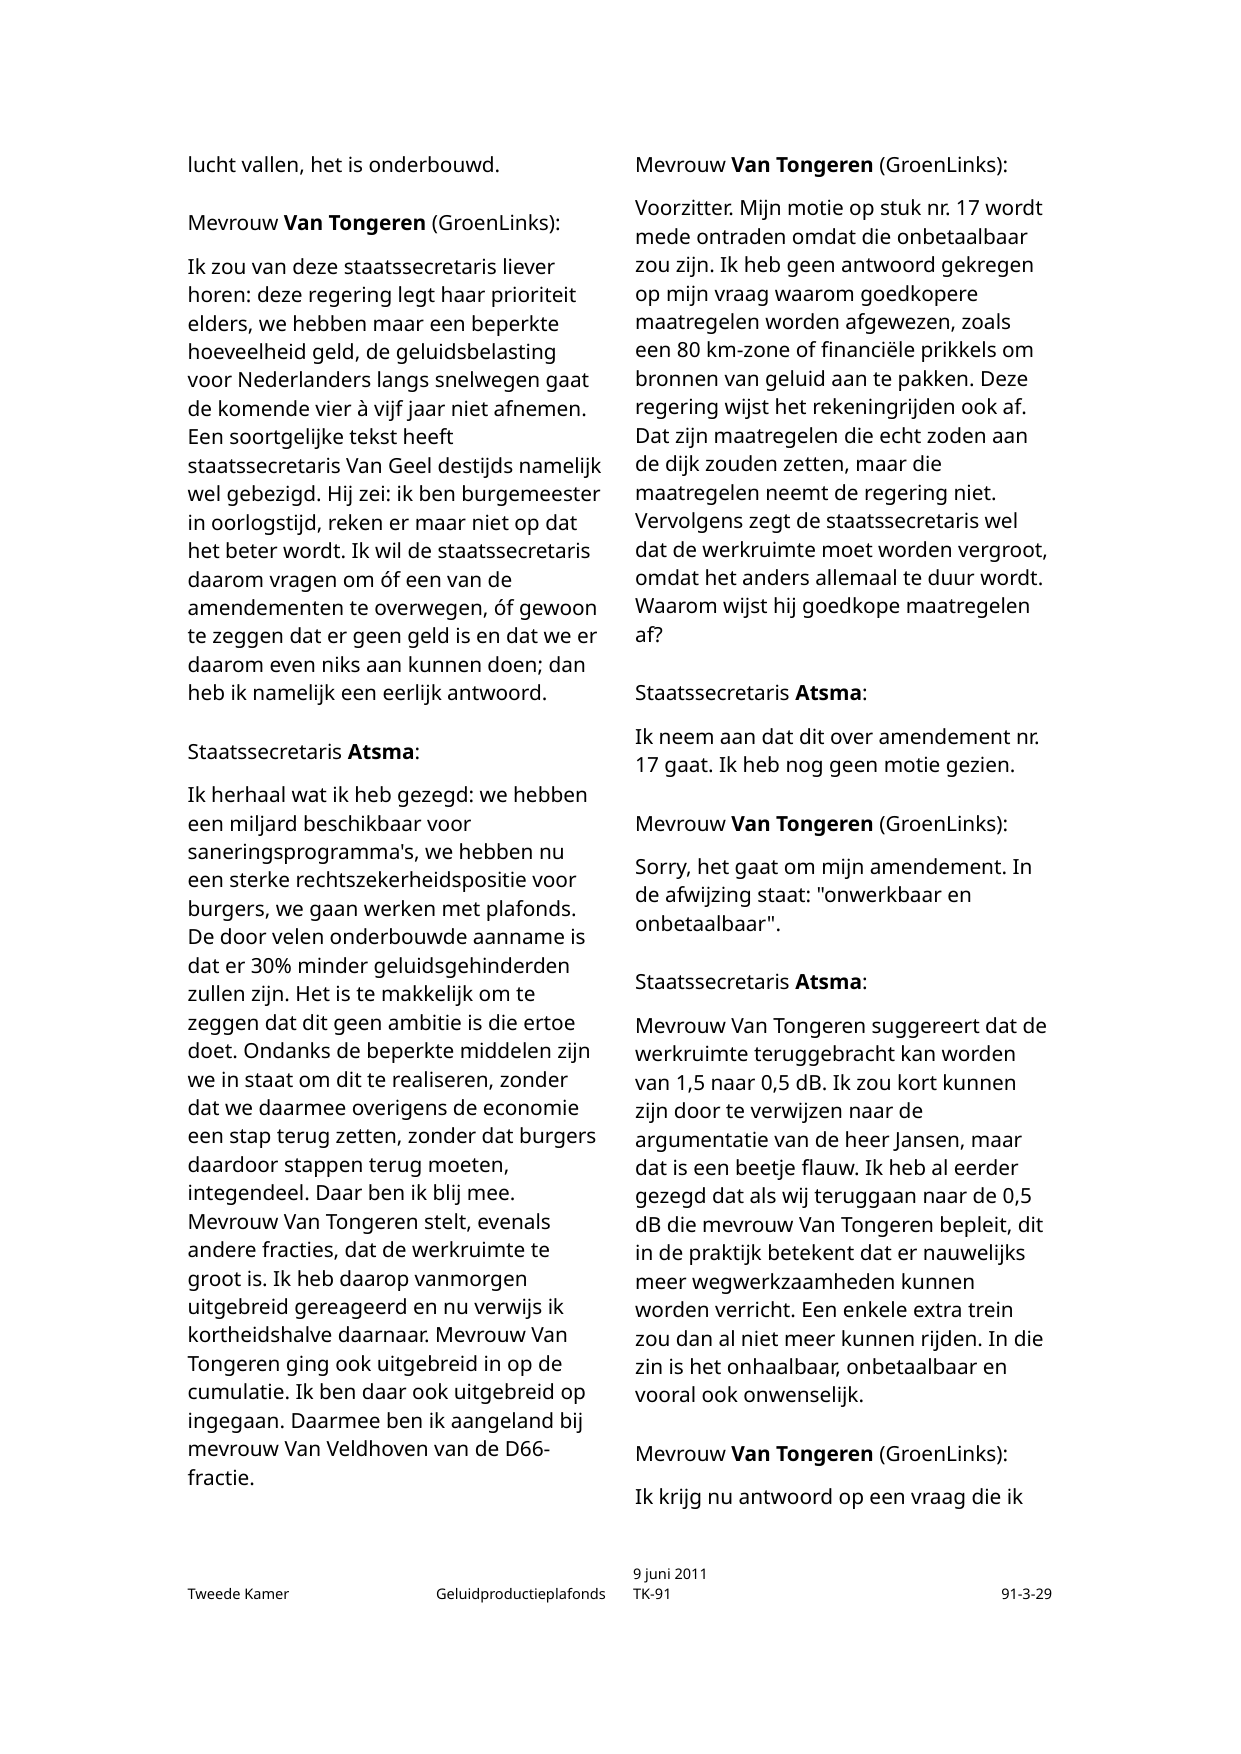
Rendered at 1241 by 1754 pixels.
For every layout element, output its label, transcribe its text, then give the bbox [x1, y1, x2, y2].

text Staatssecretaris Atsma: [635, 678, 1053, 707]
text Mevrouw Van Tongeren (GroenLinks): [187, 208, 605, 237]
text Sorry, het gaat om mijn amendement. In de afwijzing staat: "onwerkbaar en onbetaalbaar". [635, 852, 1053, 937]
text Ik herhaal wat ik heb gezegd: we hebben een miljard beschikbaar voor saneringsprogramma's, we hebben nu een sterke rechtszekerheidspositie voor burgers, we gaan werken met plafonds. De door velen onderbouwde aanname is dat er 30% minder geluidsgehinderden zullen zijn. Het is te makkelijk om te zeggen dat dit geen ambitie is die ertoe doet. Ondanks de beperkte middelen zijn we in staat om dit te realiseren, zonder dat we daarmee overigens de economie een stap terug zetten, zonder dat burgers daardoor stappen terug moeten, integendeel. Daar ben ik blij mee. [187, 780, 605, 1207]
text Mevrouw Van Tongeren (GroenLinks): [635, 809, 1053, 837]
text Ik neem aan dat dit over amendement nr. 17 gaat. Ik heb nog geen motie gezien. [635, 722, 1053, 779]
text Mevrouw Van Tongeren stelt, evenals andere fracties, dat de werkruimte te groot is. Ik heb daarop vanmorgen uitgebreid gereageerd en nu verwijs ik kortheidshalve daarnaar. Mevrouw Van Tongeren ging ook uitgebreid in op de cumulatie. Ik ben daar ook uitgebreid op ingegaan. Daarmee ben ik aangeland bij mevrouw Van Veldhoven van de D66-fractie. [187, 1207, 605, 1491]
text Mevrouw Van Tongeren (GroenLinks): [635, 1439, 1053, 1467]
text Voorzitter. Mijn motie op stuk nr. 17 wordt mede ontraden omdat die onbetaalbaar zou zijn. Ik heb geen antwoord gekregen op mijn vraag waarom goedkopere maatregelen worden afgewezen, zoals een 80 km-zone of financiële prikkels om bronnen van geluid aan te pakken. Deze regering wijst het rekeningrijden ook af. Dat zijn maatregelen die echt zoden aan de dijk zouden zetten, maar die maatregelen neemt de regering niet. Vervolgens zegt de staatssecretaris wel dat de werkruimte moet worden vergroot, omdat het anders allemaal te duur wordt. Waarom wijst hij goedkope maatregelen af? [635, 193, 1053, 648]
text Mevrouw Van Tongeren suggereert dat de werkruimte teruggebracht kan worden van 1,5 naar 0,5 dB. Ik zou kort kunnen zijn door te verwijzen naar de argumentatie van de heer Jansen, maar dat is een beetje flauw. Ik heb al eerder gezegd dat als wij teruggaan naar de 0,5 dB die mevrouw Van Tongeren bepleit, dit in de praktijk betekent dat er nauwelijks meer wegwerkzaamheden kunnen worden verricht. Een enkele extra trein zou dan al niet meer kunnen rijden. In die zin is het onhaalbaar, onbetaalbaar en vooral ook onwenselijk. [635, 1011, 1053, 1409]
text Staatssecretaris Atsma: [635, 967, 1053, 996]
text Mevrouw Van Tongeren (GroenLinks): [635, 150, 1053, 178]
text lucht vallen, het is onderbouwd. [187, 150, 605, 178]
text Ik zou van deze staatssecretaris liever horen: deze regering legt haar prioriteit elders, we hebben maar een beperkte hoeveelheid geld, de geluidsbelasting voor Nederlanders langs snelwegen gaat de komende vier à vijf jaar niet afnemen. Een soortgelijke tekst heeft staatssecretaris Van Geel destijds namelijk wel gebezigd. Hij zei: ik ben burgemeester in oorlogstijd, reken er maar niet op dat het beter wordt. Ik wil de staatssecretaris daarom vragen om óf een van de amendementen te overwegen, óf gewoon te zeggen dat er geen geld is en dat we er daarom even niks aan kunnen doen; dan heb ik namelijk een eerlijk antwoord. [187, 252, 605, 707]
text Staatssecretaris Atsma: [187, 737, 605, 765]
text Ik krijg nu antwoord op een vraag die ik [635, 1482, 1053, 1511]
